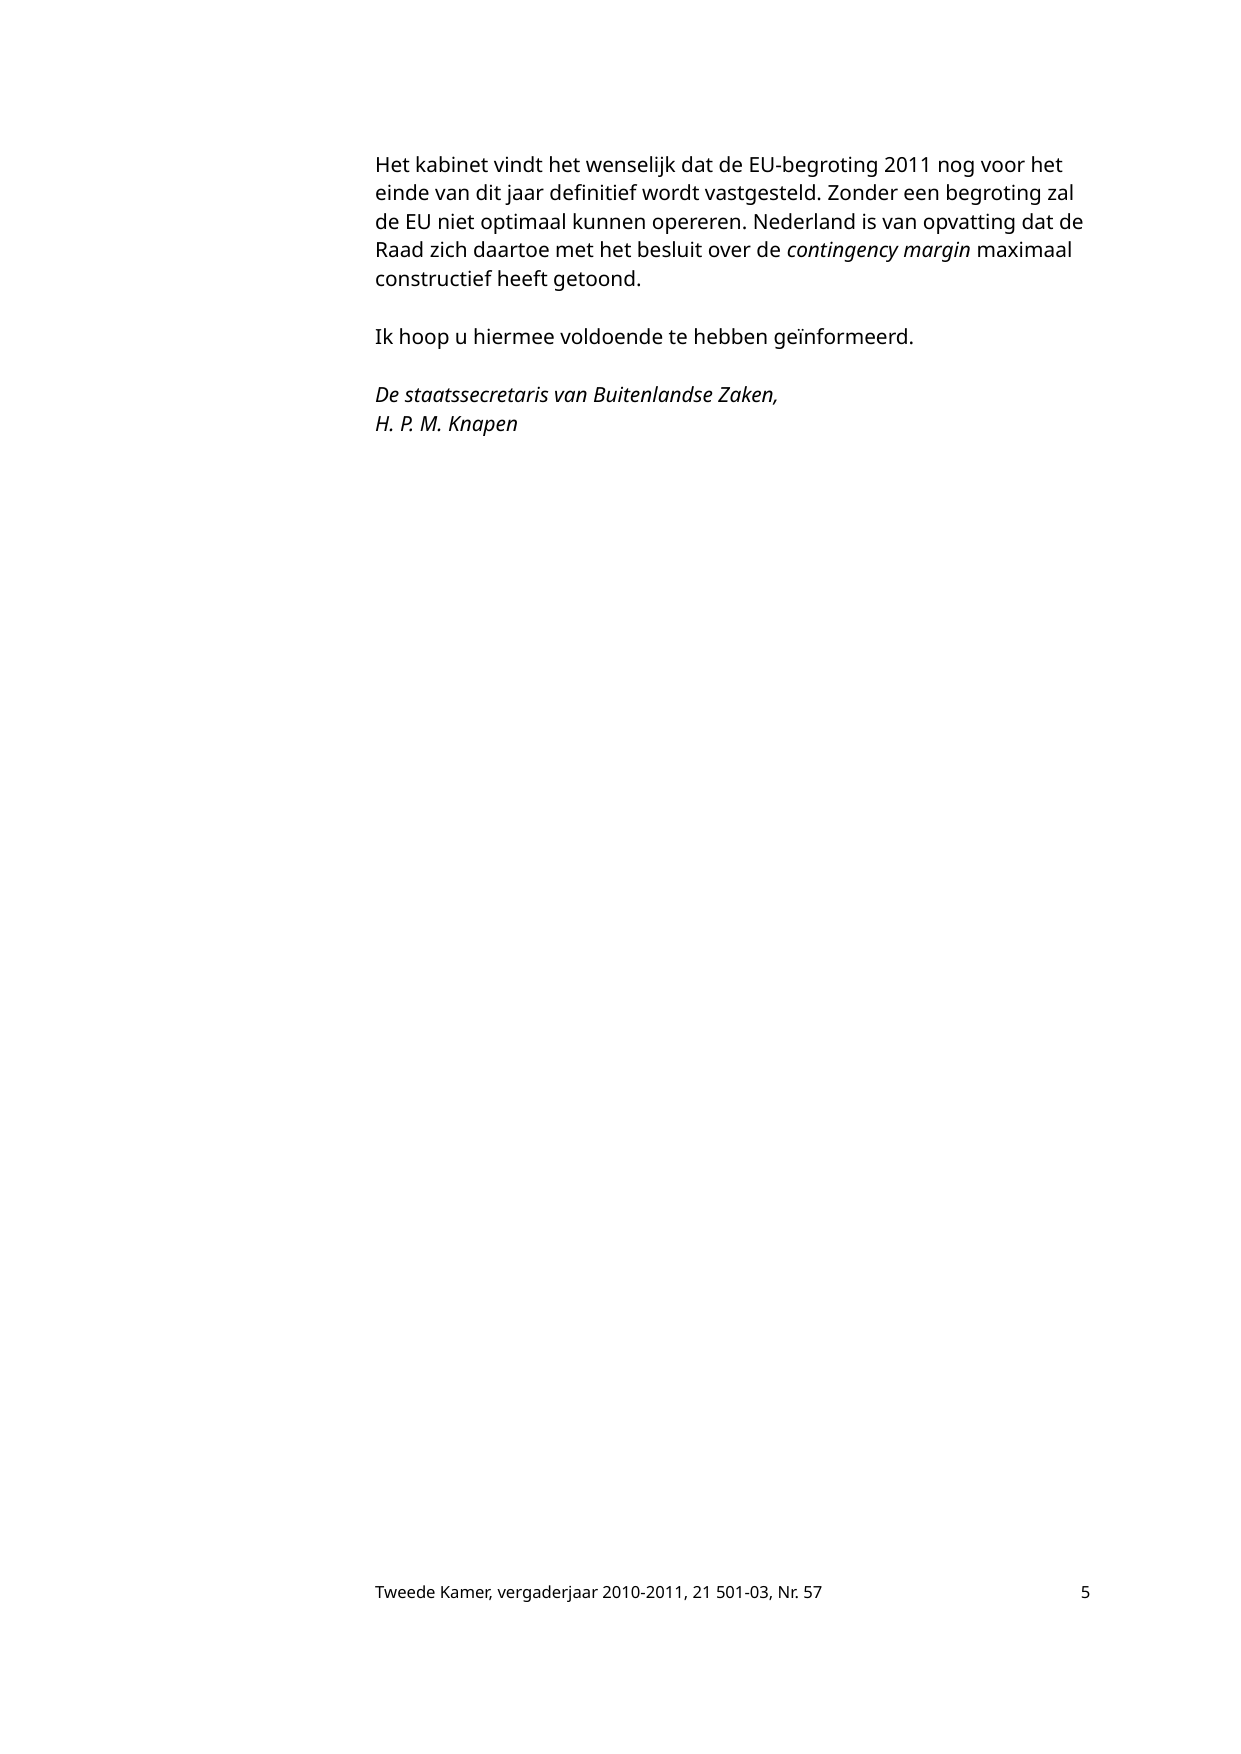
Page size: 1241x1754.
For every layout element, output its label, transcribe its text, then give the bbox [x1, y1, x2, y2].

text Ik hoop u hiermee voldoende te hebben geïnformeerd. [375, 322, 1090, 351]
text Het kabinet vindt het wenselijk dat de EU-begroting 2011 nog voor het einde van dit jaar definitief wordt vastgesteld. Zonder een begroting zal de EU niet optimaal kunnen opereren. Nederland is van opvatting dat de Raad zich daartoe met het besluit over de contingency margin maximaal constructief heeft getoond. [375, 150, 1090, 292]
text De staatssecretaris van Buitenlandse Zaken, [375, 381, 1090, 409]
text H. P. M. Knapen [375, 409, 1090, 437]
